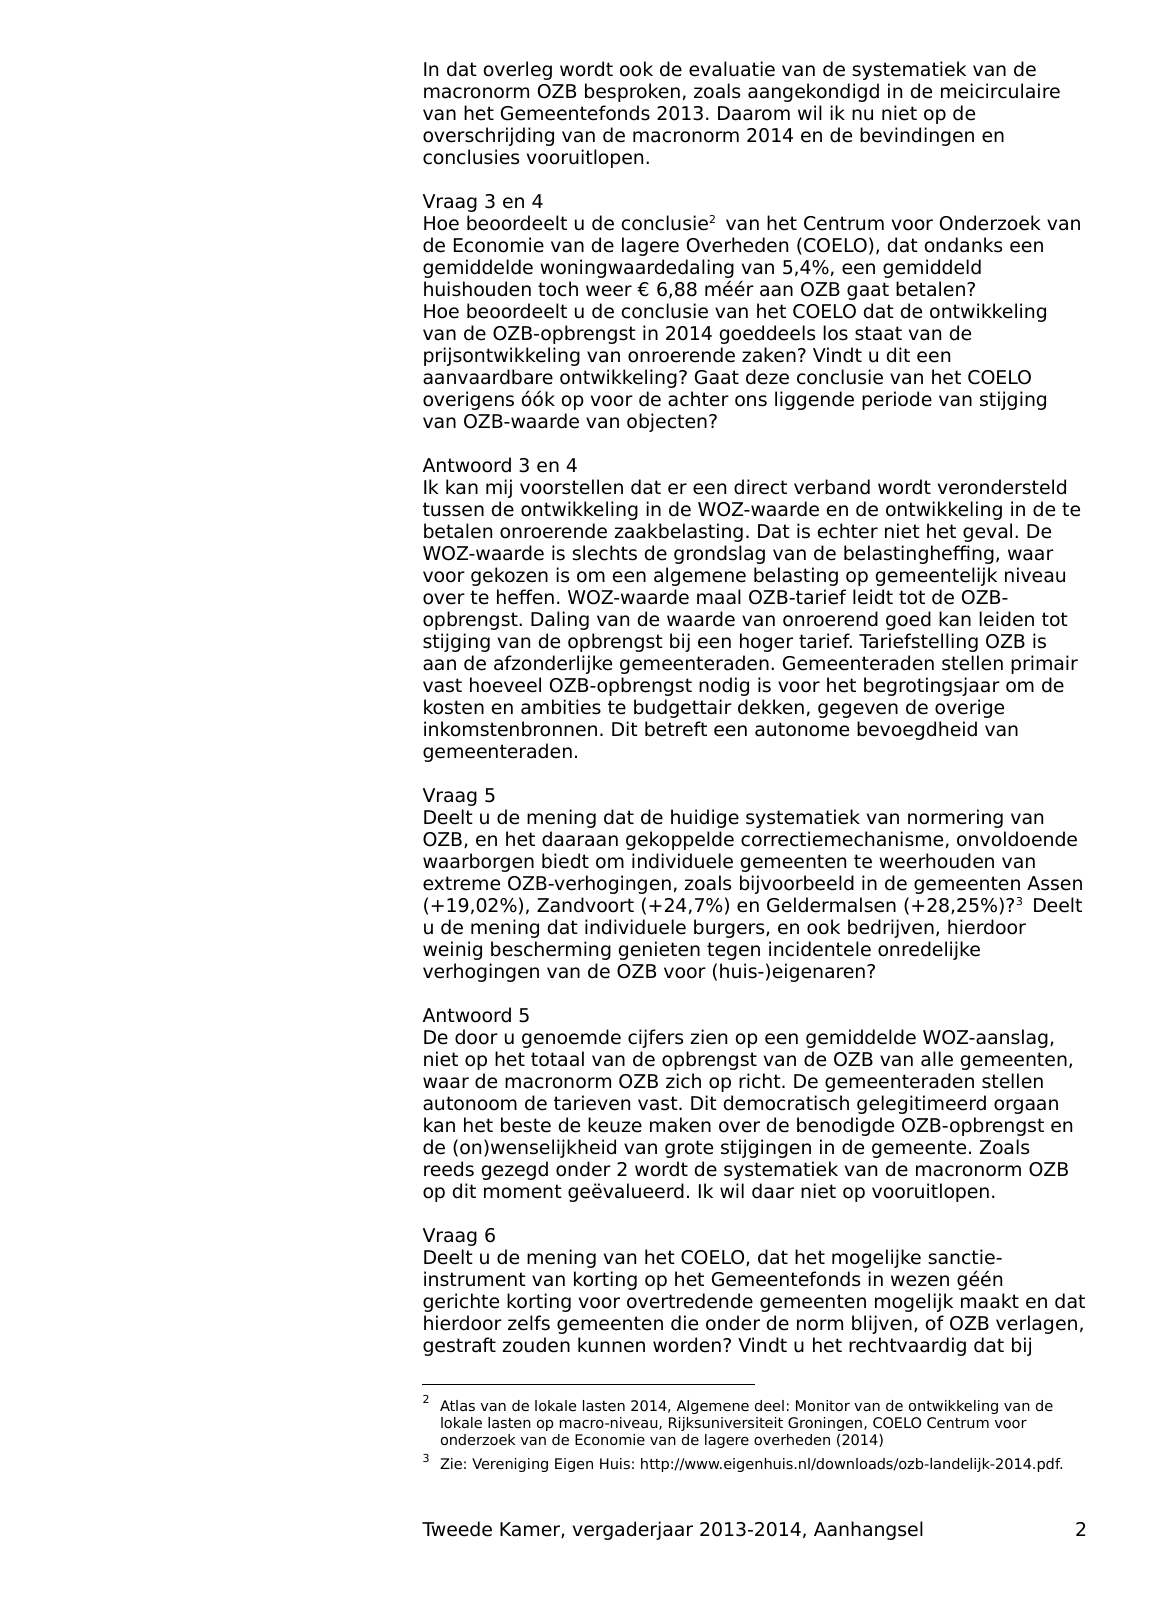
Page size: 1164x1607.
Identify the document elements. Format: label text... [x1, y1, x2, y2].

text Ik kan mij voorstellen dat er een direct verband wordt verondersteld tussen de ontwikkeling in de WOZ-waarde en de ontwikkeling in de te betalen onroerende zaakbelasting. Dat is echter niet het geval. De WOZ-waarde is slechts de grondslag van de belastingheffing, waar voor gekozen is om een algemene belasting op gemeentelijk niveau over te heffen. WOZ-waarde maal OZB-tarief leidt tot de OZB-opbrengst. Daling van de waarde van onroerend goed kan leiden tot stijging van de opbrengst bij een hoger tarief. Tariefstelling OZB is aan de afzonderlijke gemeenteraden. Gemeenteraden stellen primair vast hoeveel OZB-opbrengst nodig is voor het begrotingsjaar om de kosten en ambities te budgettair dekken, gegeven de overige inkomstenbronnen. Dit betreft een autonome bevoegdheid van gemeenteraden. [422, 477, 1087, 763]
text Vraag 5 [422, 785, 1087, 807]
text Deelt u de mening dat de huidige systematiek van normering van OZB, en het daaraan gekoppelde correctiemechanisme, onvoldoende waarborgen biedt om individuele gemeenten te weerhouden van extreme OZB-verhogingen, zoals bijvoorbeeld in de gemeenten Assen (+19,02%), Zandvoort (+24,7%) en Geldermalsen (+28,25%)? Deelt u de mening dat individuele burgers, en ook bedrijven, hierdoor weinig bescherming genieten tegen incidentele onredelijke verhogingen van de OZB voor (huis-)eigenaren? [422, 807, 1087, 983]
text Zie: Vereniging Eigen Huis: http://www.eigenhuis.nl/downloads/ozb-landelijk-2014.pdf. [422, 1452, 1087, 1474]
text In dat overleg wordt ook de evaluatie van de systematiek van de macronorm OZB besproken, zoals aangekondigd in de meicirculaire van het Gemeentefonds 2013. Daarom wil ik nu niet op de overschrijding van de macronorm 2014 en de bevindingen en conclusies vooruitlopen. [422, 59, 1087, 169]
text Atlas van de lokale lasten 2014, Algemene deel: Monitor van de ontwikkeling van de lokale lasten op macro-niveau, Rijksuniversiteit Groningen, COELO Centrum voor onderzoek van de Economie van de lagere overheden (2014) [422, 1393, 1087, 1449]
text Deelt u de mening van het COELO, dat het mogelijke sanctie-instrument van korting op het Gemeentefonds in wezen géén gerichte korting voor overtredende gemeenten mogelijk maakt en dat hierdoor zelfs gemeenten die onder de norm blijven, of OZB verlagen, gestraft zouden kunnen worden? Vindt u het rechtvaardig dat bij [422, 1247, 1087, 1357]
text Vraag 3 en 4 [422, 191, 1087, 213]
text De door u genoemde cijfers zien op een gemiddelde WOZ-aanslag, niet op het totaal van de opbrengst van de OZB van alle gemeenten, waar de macronorm OZB zich op richt. De gemeenteraden stellen autonoom de tarieven vast. Dit democratisch gelegitimeerd orgaan kan het beste de keuze maken over de benodigde OZB-opbrengst en de (on)wenselijkheid van grote stijgingen in de gemeente. Zoals reeds gezegd onder 2 wordt de systematiek van de macronorm OZB op dit moment geëvalueerd. Ik wil daar niet op vooruitlopen. [422, 1027, 1087, 1203]
text Antwoord 3 en 4 [422, 455, 1087, 477]
text Hoe beoordeelt u de conclusie van het COELO dat de ontwikkeling van de OZB-opbrengst in 2014 goeddeels los staat van de prijsontwikkeling van onroerende zaken? Vindt u dit een aanvaardbare ontwikkeling? Gaat deze conclusie van het COELO overigens óók op voor de achter ons liggende periode van stijging van OZB-waarde van objecten? [422, 301, 1087, 433]
text Antwoord 5 [422, 1005, 1087, 1027]
text Vraag 6 [422, 1225, 1087, 1247]
text Hoe beoordeelt u de conclusie van het Centrum voor Onderzoek van de Economie van de lagere Overheden (COELO), dat ondanks een gemiddelde woningwaardedaling van 5,4%, een gemiddeld huishouden toch weer € 6,88 méér aan OZB gaat betalen? [422, 213, 1087, 301]
